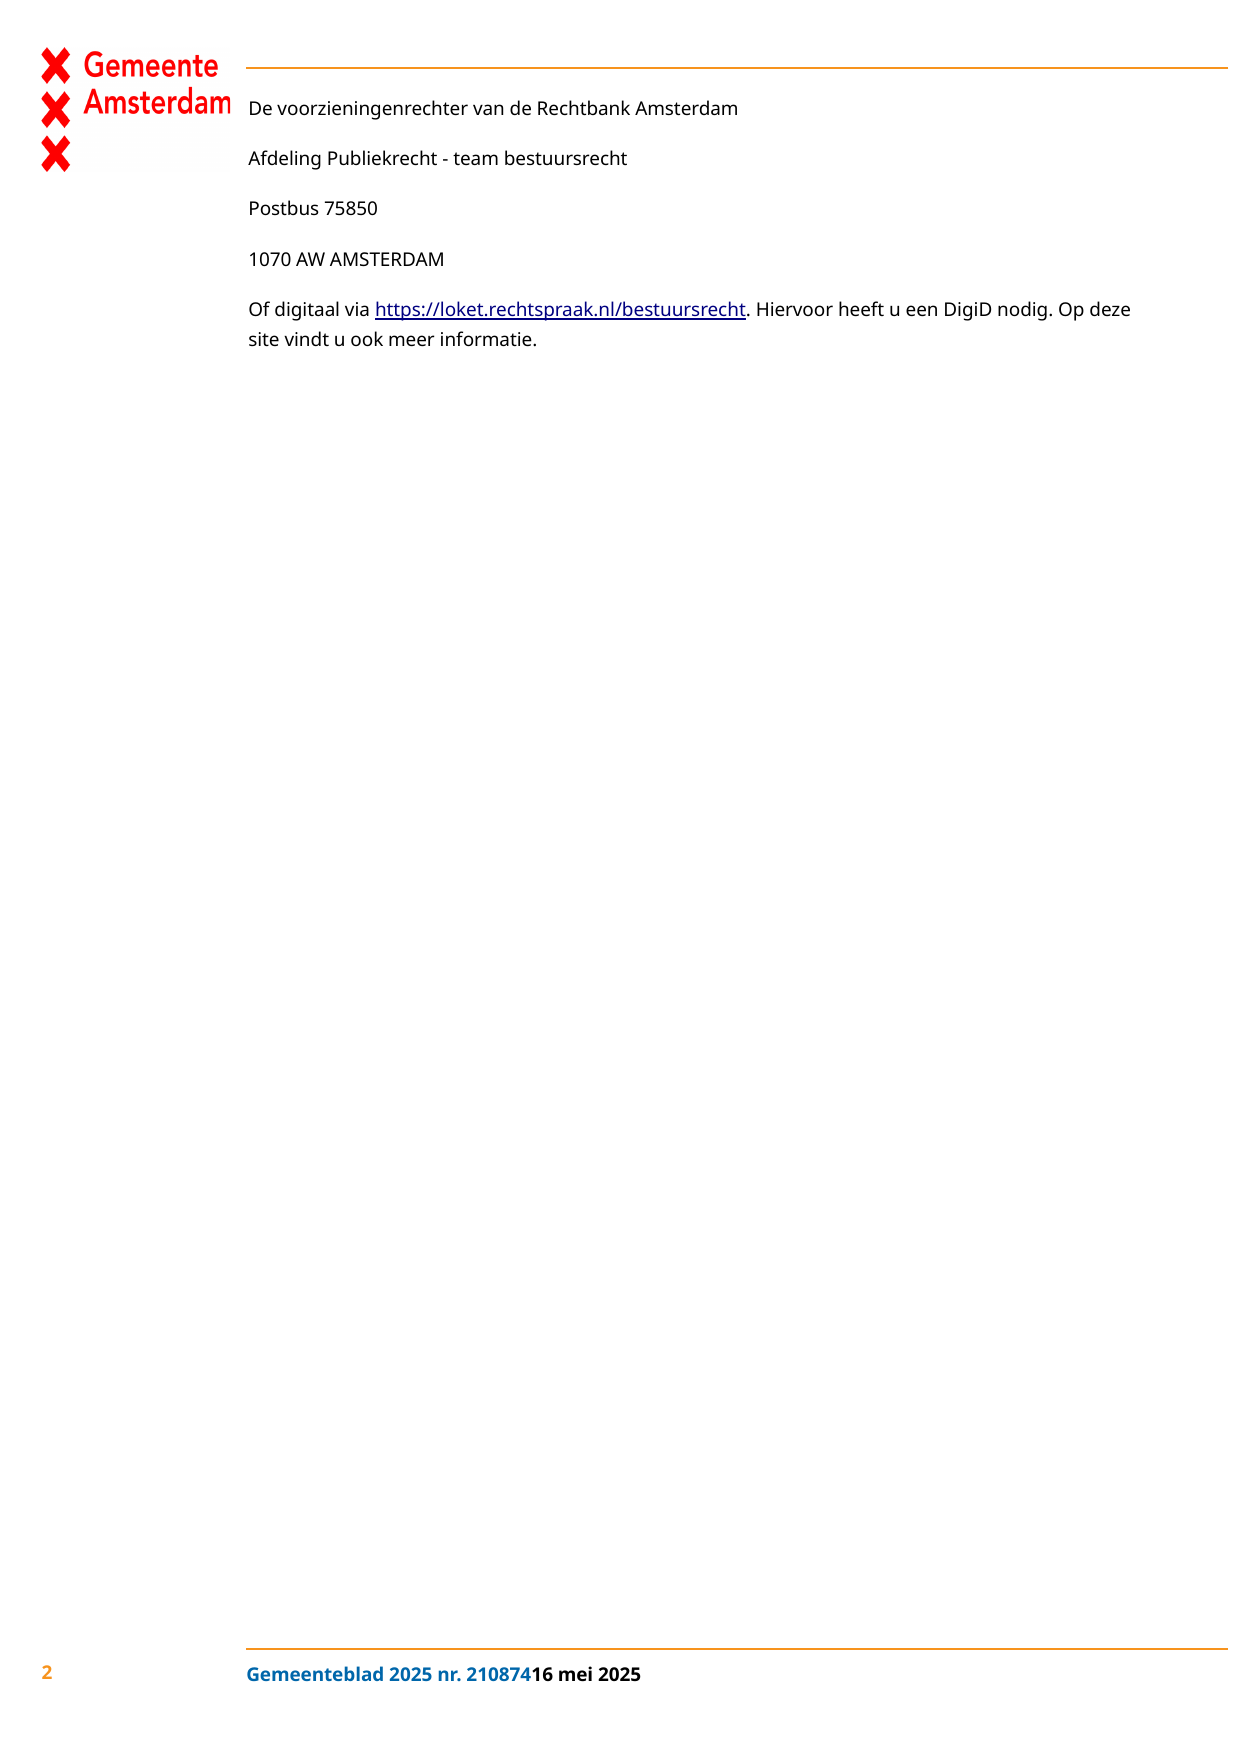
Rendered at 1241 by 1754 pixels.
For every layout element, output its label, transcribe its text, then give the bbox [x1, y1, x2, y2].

picture [41, 47, 231, 172]
text Of digitaal via https://loket.rechtspraak.nl/bestuursrecht. Hiervoor heeft u een DigiD nodig. Op deze site vindt u ook meer informatie. [248, 296, 1152, 352]
text Afdeling Publiekrecht - team bestuursrecht [248, 145, 1152, 171]
text 1070 AW AMSTERDAM [248, 246, 1152, 272]
text Postbus 75850 [248, 196, 1152, 221]
text De voorzieningenrechter van de Rechtbank Amsterdam [248, 95, 1152, 121]
